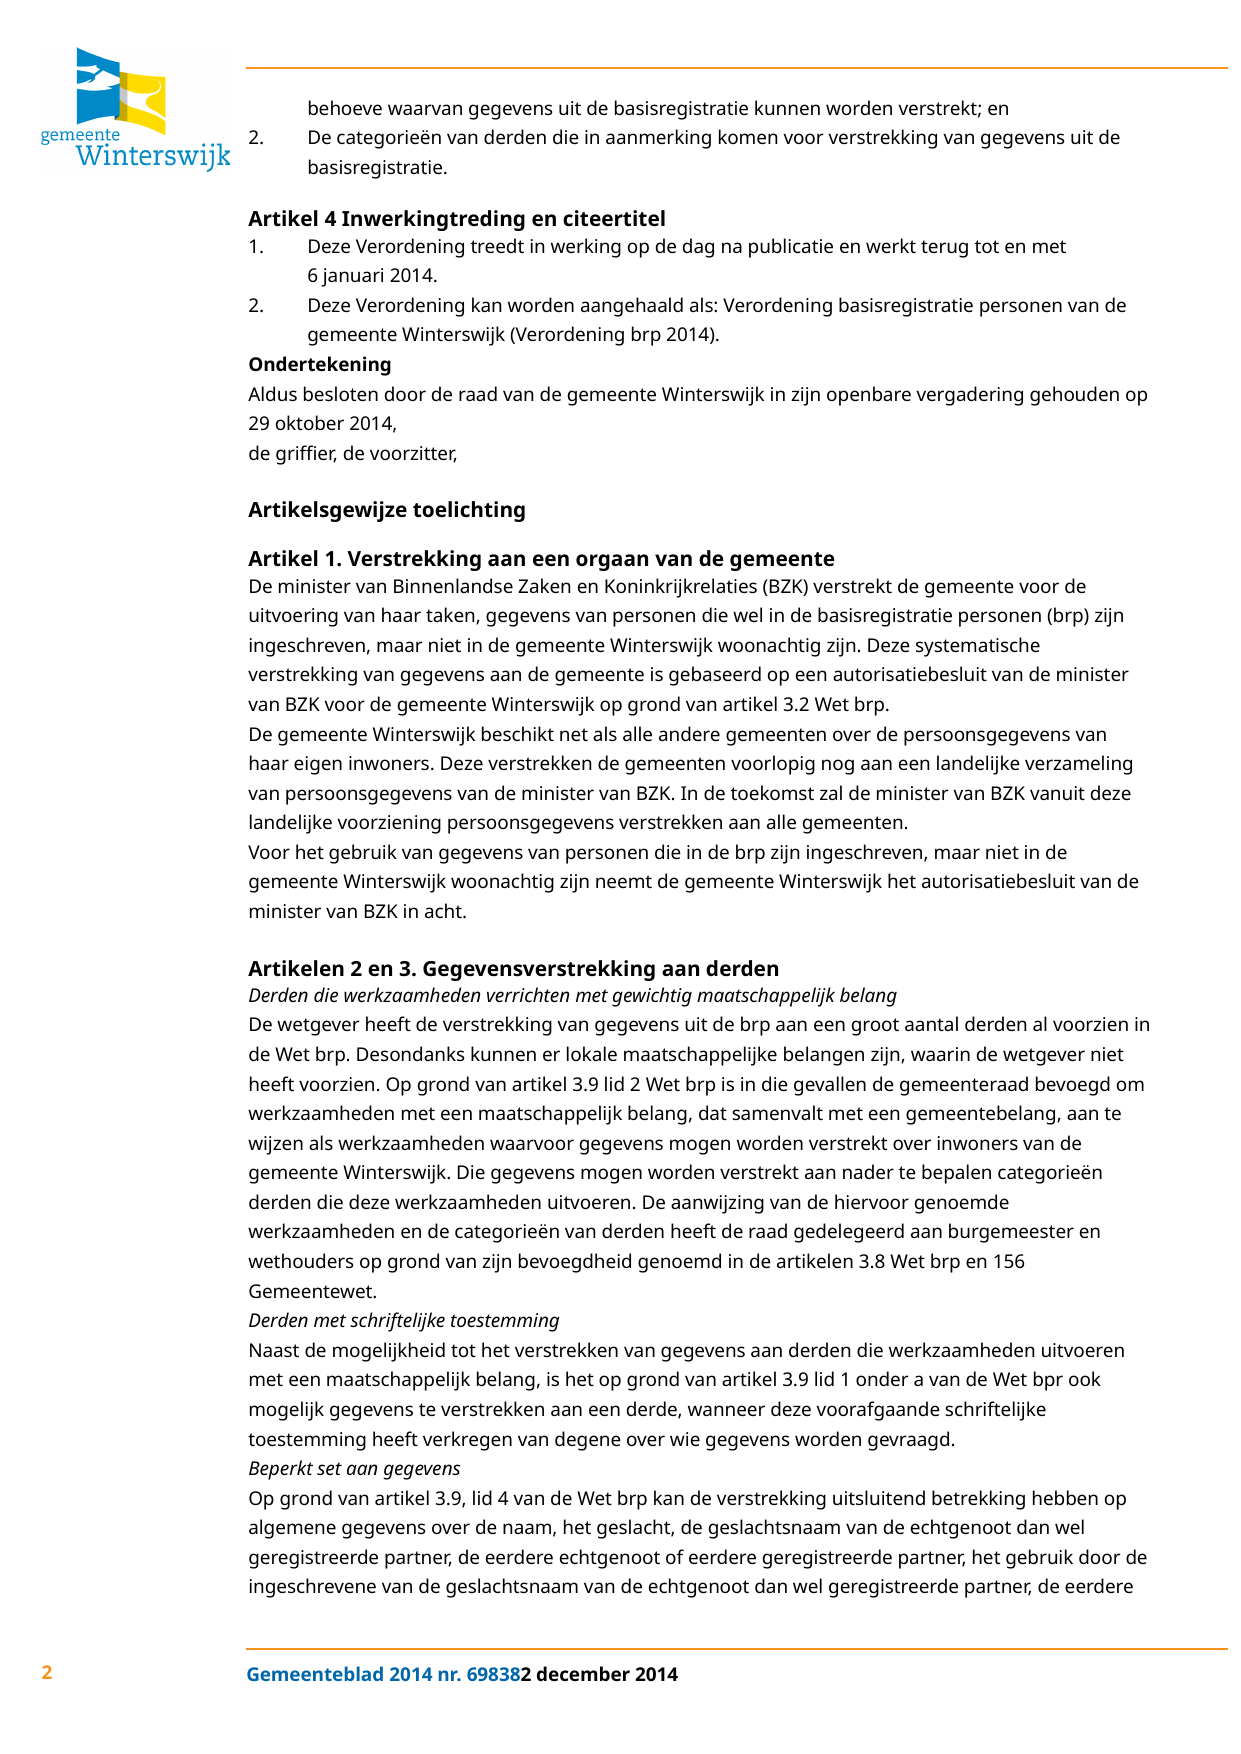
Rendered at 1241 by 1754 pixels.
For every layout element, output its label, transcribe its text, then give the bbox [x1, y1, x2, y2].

text Artikelsgewijze toelichting [248, 495, 1152, 524]
picture [225, 153, 231, 162]
text De minister van Binnenlandse Zaken en Koninkrijkrelaties (BZK) verstrekt de gemeente voor de uitvoering van haar taken, gegevens van personen die wel in de basisregistratie personen (brp) zijn ingeschreven, maar niet in de gemeente Winterswijk woonachtig zijn. Deze systematische verstrekking van gegevens aan de gemeente is gebaseerd op een autorisatiebesluit van de minister van BZK voor de gemeente Winterswijk op grond van artikel 3.2 Wet brp. [248, 573, 1152, 717]
text Aldus besloten door de raad van de gemeente Winterswijk in zijn openbare vergadering gehouden op 29 oktober 2014, [248, 381, 1152, 436]
list 6 januari 2014. [248, 262, 1152, 288]
text Artikelen 2 en 3. Gegevensverstrekking aan derden [248, 954, 1152, 982]
text Op grond van artikel 3.9, lid 4 van de Wet brp kan de verstrekking uitsluitend betrekking hebben op algemene gegevens over de naam, het geslacht, de geslachtsnaam van de echtgenoot dan wel geregistreerde partner, de eerdere echtgenoot of eerdere geregistreerde partner, het gebruik door de ingeschrevene van de geslachtsnaam van de echtgenoot dan wel geregistreerde partner, de eerdere [248, 1485, 1152, 1599]
text Artikel 1. Verstrekking aan een orgaan van de gemeente [248, 544, 1152, 573]
text Voor het gebruik van gegevens van personen die in de brp zijn ingeschreven, maar niet in de gemeente Winterswijk woonachtig zijn neemt de gemeente Winterswijk het autorisatiebesluit van de minister van BZK in acht. [248, 839, 1152, 924]
list De categorieën van derden die in aanmerking komen voor verstrekking van gegevens uit de basisregistratie. [248, 124, 1152, 180]
text de griffier, de voorzitter, [248, 440, 1152, 466]
list Deze Verordening treedt in werking op de dag na publicatie en werkt terug tot en met [248, 233, 1152, 258]
text Derden die werkzaamheden verrichten met gewichtig maatschappelijk belang [248, 982, 1152, 1008]
list behoeve waarvan gegevens uit de basisregistratie kunnen worden verstrekt; en [248, 95, 1152, 121]
text Ondertekening [248, 351, 1152, 377]
text Beperkt set aan gegevens [248, 1455, 1152, 1481]
text De wetgever heeft de verstrekking van gegevens uit de brp aan een groot aantal derden al voorzien in de Wet brp. Desondanks kunnen er lokale maatschappelijke belangen zijn, waarin de wetgever niet heeft voorzien. Op grond van artikel 3.9 lid 2 Wet brp is in die gevallen de gemeenteraad bevoegd om werkzaamheden met een maatschappelijk belang, dat samenvalt met een gemeentebelang, aan te wijzen als werkzaamheden waarvoor gegevens mogen worden verstrekt over inwoners van de gemeente Winterswijk. Die gegevens mogen worden verstrekt aan nader te bepalen categorieën derden die deze werkzaamheden uitvoeren. De aanwijzing van de hiervoor genoemde werkzaamheden en de categorieën van derden heeft de raad gedelegeerd aan burgemeester en wethouders op grond van zijn bevoegdheid genoemd in de artikelen 3.8 Wet brp en 156 Gemeentewet. [248, 1012, 1152, 1304]
text Naast de mogelijkheid tot het verstrekken van gegevens aan derden die werkzaamheden uitvoeren met een maatschappelijk belang, is het op grond van artikel 3.9 lid 1 onder a van de Wet bpr ook mogelijk gegevens te verstrekken aan een derde, wanneer deze voorafgaande schriftelijke toestemming heeft verkregen van degene over wie gegevens worden gevraagd. [248, 1337, 1152, 1452]
text Artikel 4 Inwerkingtreding en citeertitel [248, 204, 1152, 233]
text De gemeente Winterswijk beschikt net als alle andere gemeenten over de persoonsgegevens van haar eigen inwoners. Deze verstrekken de gemeenten voorlopig nog aan een landelijke verzameling van persoonsgegevens van de minister van BZK. In de toekomst zal de minister van BZK vanuit deze landelijke voorziening persoonsgegevens verstrekken aan alle gemeenten. [248, 721, 1152, 835]
picture [41, 47, 231, 172]
list Deze Verordening kan worden aangehaald als: Verordening basisregistratie personen van de gemeente Winterswijk (Verordening brp 2014). [248, 292, 1152, 347]
text Derden met schriftelijke toestemming [248, 1307, 1152, 1333]
